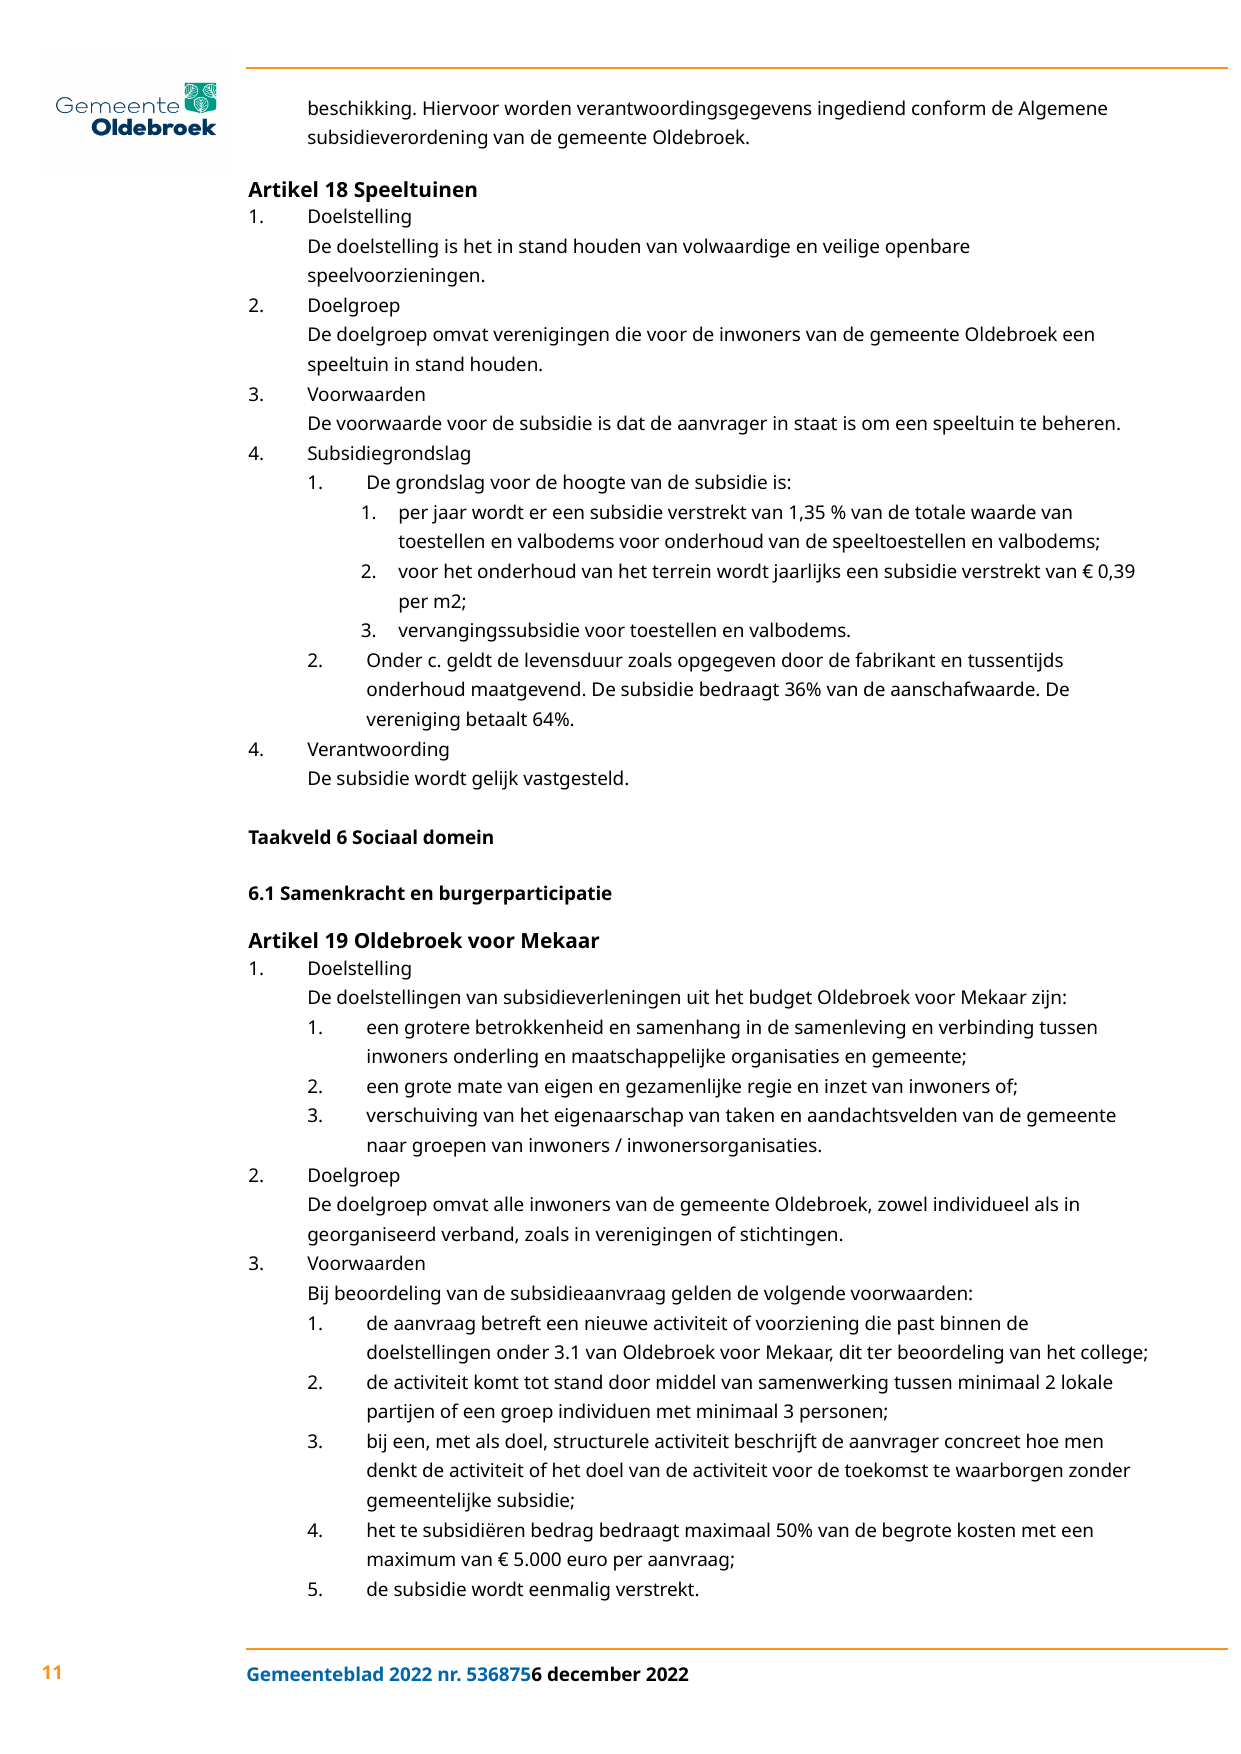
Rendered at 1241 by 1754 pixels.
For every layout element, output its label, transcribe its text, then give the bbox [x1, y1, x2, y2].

list bij een, met als doel, structurele activiteit beschrijft de aanvrager concreet hoe men denkt de activiteit of het doel van de activiteit voor de toekomst te waarborgen zonder gemeentelijke subsidie; [307, 1428, 1152, 1513]
text Taakveld 6 Sociaal domein [248, 824, 1152, 850]
list een grote mate van eigen en gezamenlijke regie en inzet van inwoners of; [307, 1073, 1152, 1099]
text Artikel 18 Speeltuinen [248, 175, 1152, 203]
list Doelgroep [248, 1162, 1152, 1188]
list De doelstellingen van subsidieverleningen uit het budget Oldebroek voor Mekaar zijn: [248, 984, 1152, 1010]
list voor het onderhoud van het terrein wordt jaarlijks een subsidie verstrekt van € 0,39 per m2; [361, 558, 1152, 613]
list Bij beoordeling van de subsidieaanvraag gelden de volgende voorwaarden: [248, 1280, 1152, 1306]
list de activiteit komt tot stand door middel van samenwerking tussen minimaal 2 lokale partijen of een groep individuen met minimaal 3 personen; [307, 1369, 1152, 1424]
list Voorwaarden [248, 381, 1152, 406]
list vervangingssubsidie voor toestellen en valbodems. [361, 617, 1152, 643]
list beschikking. Hiervoor worden verantwoordingsgegevens ingediend conform de Algemene subsidieverordening van de gemeente Oldebroek. [248, 95, 1152, 150]
list de subsidie wordt eenmalig verstrekt. [307, 1576, 1152, 1602]
list De subsidie wordt gelijk vastgesteld. [248, 765, 1152, 791]
list Doelgroep [248, 292, 1152, 318]
list het te subsidiëren bedrag bedraagt maximaal 50% van de begrote kosten met een maximum van € 5.000 euro per aanvraag; [307, 1517, 1152, 1572]
list De grondslag voor de hoogte van de subsidie is: [307, 469, 1152, 495]
text 6.1 Samenkracht en burgerparticipatie [248, 880, 1152, 906]
list de aanvraag betreft een nieuwe activiteit of voorziening die past binnen de doelstellingen onder 3.1 van Oldebroek voor Mekaar, dit ter beoordeling van het college; [307, 1310, 1152, 1365]
list Voorwaarden [248, 1251, 1152, 1276]
list De doelgroep omvat alle inwoners van de gemeente Oldebroek, zowel individueel als in georganiseerd verband, zoals in verenigingen of stichtingen. [248, 1191, 1152, 1247]
list Subsidiegrondslag [248, 440, 1152, 466]
list Doelstelling [248, 203, 1152, 229]
list De voorwaarde voor de subsidie is dat de aanvrager in staat is om een speeltuin te beheren. [248, 410, 1152, 436]
picture [41, 47, 231, 172]
list De doelgroep omvat verenigingen die voor de inwoners van de gemeente Oldebroek een speeltuin in stand houden. [248, 322, 1152, 377]
list een grotere betrokkenheid en samenhang in de samenleving en verbinding tussen inwoners onderling en maatschappelijke organisaties en gemeente; [307, 1014, 1152, 1069]
list Verantwoording [248, 736, 1152, 761]
list Doelstelling [248, 955, 1152, 981]
text Artikel 19 Oldebroek voor Mekaar [248, 926, 1152, 955]
list verschuiving van het eigenaarschap van taken en aandachtsvelden van de gemeente naar groepen van inwoners / inwonersorganisaties. [307, 1103, 1152, 1158]
list De doelstelling is het in stand houden van volwaardige en veilige openbare speelvoorzieningen. [248, 233, 1152, 288]
list Onder c. geldt de levensduur zoals opgegeven door de fabrikant en tussentijds onderhoud maatgevend. De subsidie bedraagt 36% van de aanschafwaarde. De vereniging betaalt 64%. [307, 647, 1152, 732]
list per jaar wordt er een subsidie verstrekt van 1,35 % van de totale waarde van toestellen en valbodems voor onderhoud van de speeltoestellen en valbodems; [361, 499, 1152, 554]
